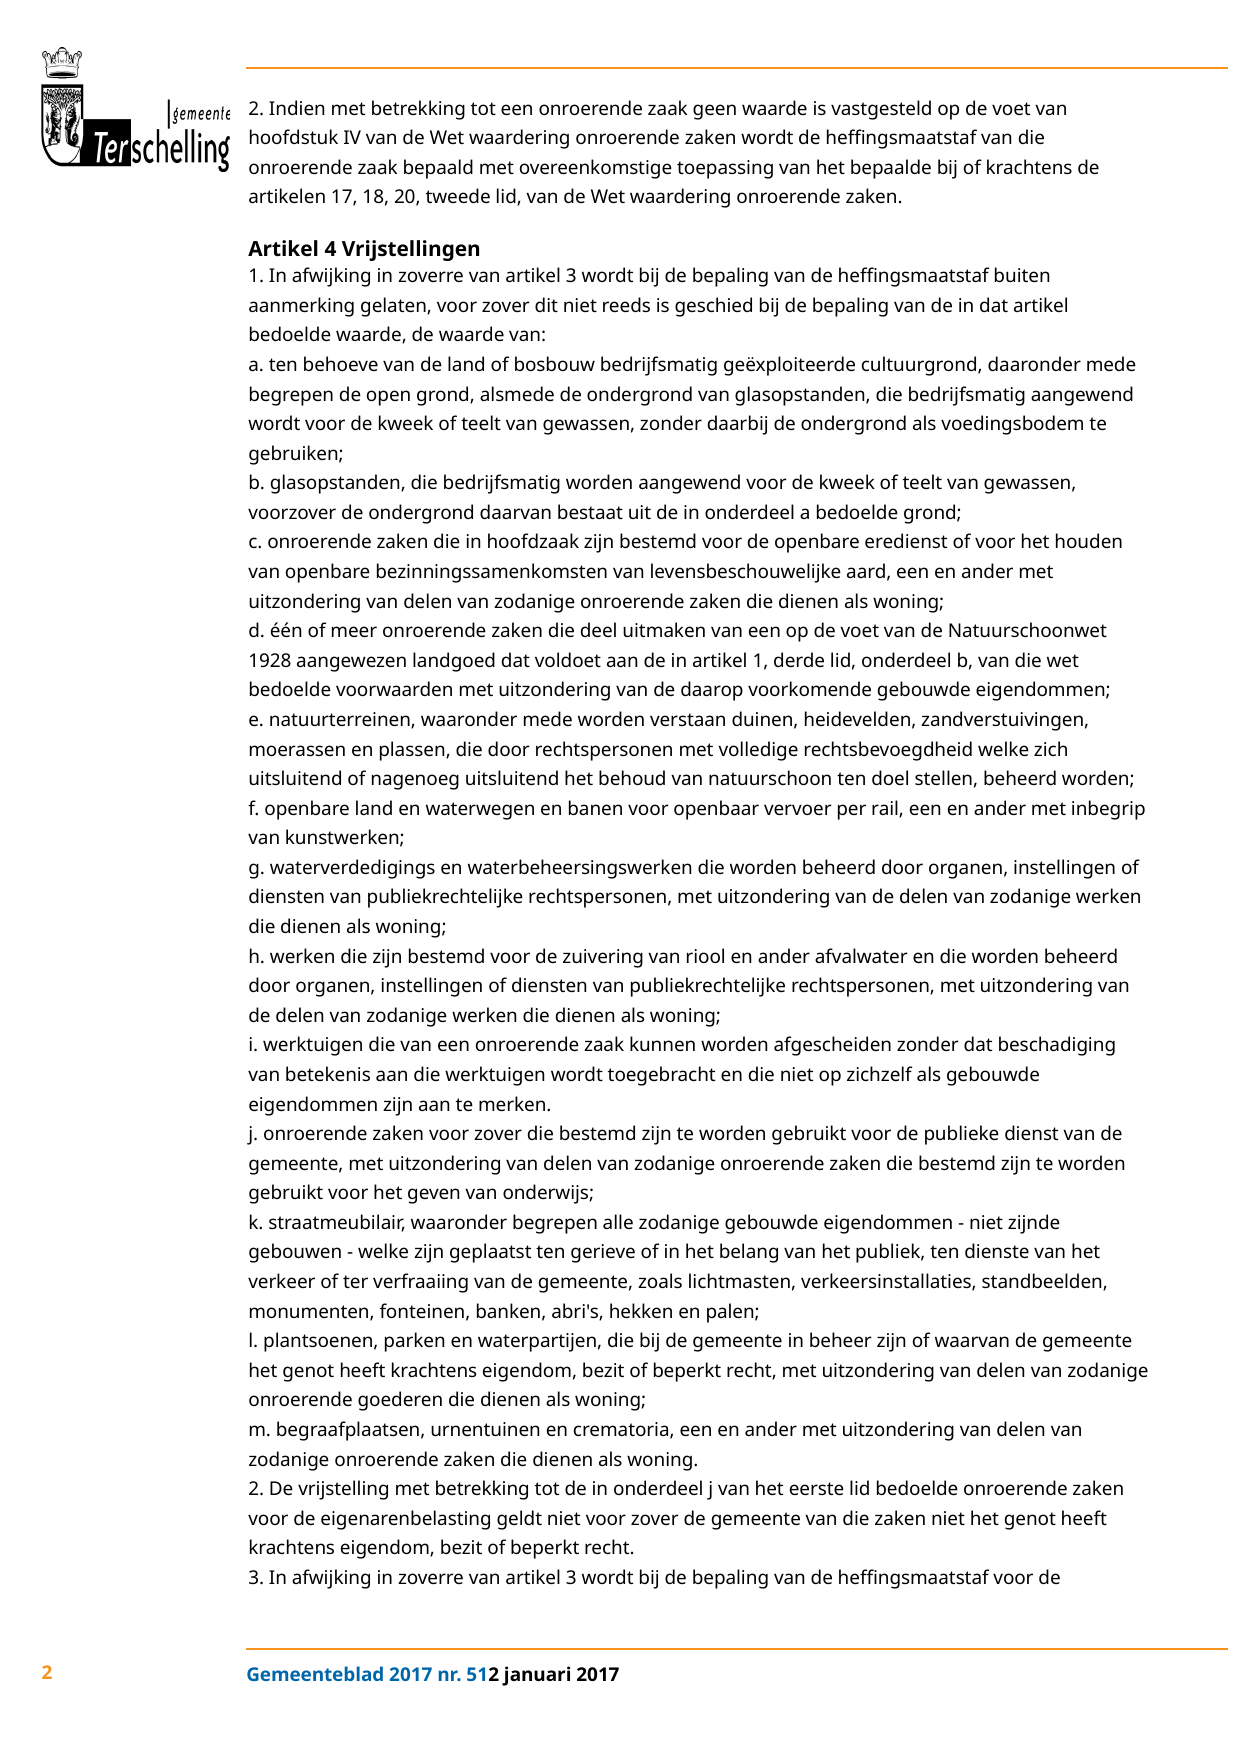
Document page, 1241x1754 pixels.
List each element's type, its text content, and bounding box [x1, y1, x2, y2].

picture [41, 47, 231, 172]
text 2. Indien met betrekking tot een onroerende zaak geen waarde is vastgesteld op de voet van hoofdstuk IV van de Wet waardering onroerende zaken wordt de heffingsmaatstaf van die onroerende zaak bepaald met overeenkomstige toepassing van het bepaalde bij of krachtens de artikelen 17, 18, 20, tweede lid, van de Wet waardering onroerende zaken. [248, 95, 1152, 209]
text g. waterverdedigings en waterbeheersingswerken die worden beheerd door organen, instellingen of diensten van publiekrechtelijke rechtspersonen, met uitzondering van de delen van zodanige werken die dienen als woning; [248, 854, 1152, 939]
text e. natuurterreinen, waaronder mede worden verstaan duinen, heidevelden, zandverstuivingen, moerassen en plassen, die door rechtspersonen met volledige rechtsbevoegdheid welke zich uitsluitend of nagenoeg uitsluitend het behoud van natuurschoon ten doel stellen, beheerd worden; [248, 706, 1152, 791]
text 2. De vrijstelling met betrekking tot de in onderdeel j van het eerste lid bedoelde onroerende zaken voor de eigenarenbelasting geldt niet voor zover de gemeente van die zaken niet het genot heeft krachtens eigendom, bezit of beperkt recht. [248, 1475, 1152, 1560]
text d. één of meer onroerende zaken die deel uitmaken van een op de voet van de Natuurschoonwet 1928 aangewezen landgoed dat voldoet aan de in artikel 1, derde lid, onderdeel b, van die wet bedoelde voorwaarden met uitzondering van de daarop voorkomende gebouwde eigendommen; [248, 617, 1152, 702]
text b. glasopstanden, die bedrijfsmatig worden aangewend voor de kweek of teelt van gewassen, voorzover de ondergrond daarvan bestaat uit de in onderdeel a bedoelde grond; [248, 469, 1152, 525]
text c. onroerende zaken die in hoofdzaak zijn bestemd voor de openbare eredienst of voor het houden van openbare bezinningssamenkomsten van levensbeschouwelijke aard, een en ander met uitzondering van delen van zodanige onroerende zaken die dienen als woning; [248, 529, 1152, 613]
text 1. In afwijking in zoverre van artikel 3 wordt bij de bepaling van de heffingsmaatstaf buiten aanmerking gelaten, voor zover dit niet reeds is geschied bij de bepaling van de in dat artikel bedoelde waarde, de waarde van: [248, 262, 1152, 347]
text i. werktuigen die van een onroerende zaak kunnen worden afgescheiden zonder dat beschadiging van betekenis aan die werktuigen wordt toegebracht en die niet op zichzelf als gebouwde eigendommen zijn aan te merken. [248, 1032, 1152, 1116]
text j. onroerende zaken voor zover die bestemd zijn te worden gebruikt voor de publieke dienst van de gemeente, met uitzondering van delen van zodanige onroerende zaken die bestemd zijn te worden gebruikt voor het geven van onderwijs; [248, 1120, 1152, 1205]
text k. straatmeubilair, waaronder begrepen alle zodanige gebouwde eigendommen - niet zijnde gebouwen - welke zijn geplaatst ten gerieve of in het belang van het publiek, ten dienste van het verkeer of ter verfraaiing van de gemeente, zoals lichtmasten, verkeersinstallaties, standbeelden, monumenten, fonteinen, banken, abri's, hekken en palen; [248, 1209, 1152, 1323]
text a. ten behoeve van de land of bosbouw bedrijfsmatig geëxploiteerde cultuurgrond, daaronder mede begrepen de open grond, alsmede de ondergrond van glasopstanden, die bedrijfsmatig aangewend wordt voor de kweek of teelt van gewassen, zonder daarbij de ondergrond als voedingsbodem te gebruiken; [248, 351, 1152, 466]
text l. plantsoenen, parken en waterpartijen, die bij de gemeente in beheer zijn of waarvan de gemeente het genot heeft krachtens eigendom, bezit of beperkt recht, met uitzondering van delen van zodanige onroerende goederen die dienen als woning; [248, 1327, 1152, 1412]
text f. openbare land en waterwegen en banen voor openbaar vervoer per rail, een en ander met inbegrip van kunstwerken; [248, 795, 1152, 850]
text m. begraafplaatsen, urnentuinen en crematoria, een en ander met uitzondering van delen van zodanige onroerende zaken die dienen als woning. [248, 1416, 1152, 1471]
text h. werken die zijn bestemd voor de zuivering van riool en ander afvalwater en die worden beheerd door organen, instellingen of diensten van publiekrechtelijke rechtspersonen, met uitzondering van de delen van zodanige werken die dienen als woning; [248, 943, 1152, 1028]
text 3. In afwijking in zoverre van artikel 3 wordt bij de bepaling van de heffingsmaatstaf voor de [248, 1564, 1152, 1590]
text Artikel 4 Vrijstellingen [248, 234, 1152, 262]
